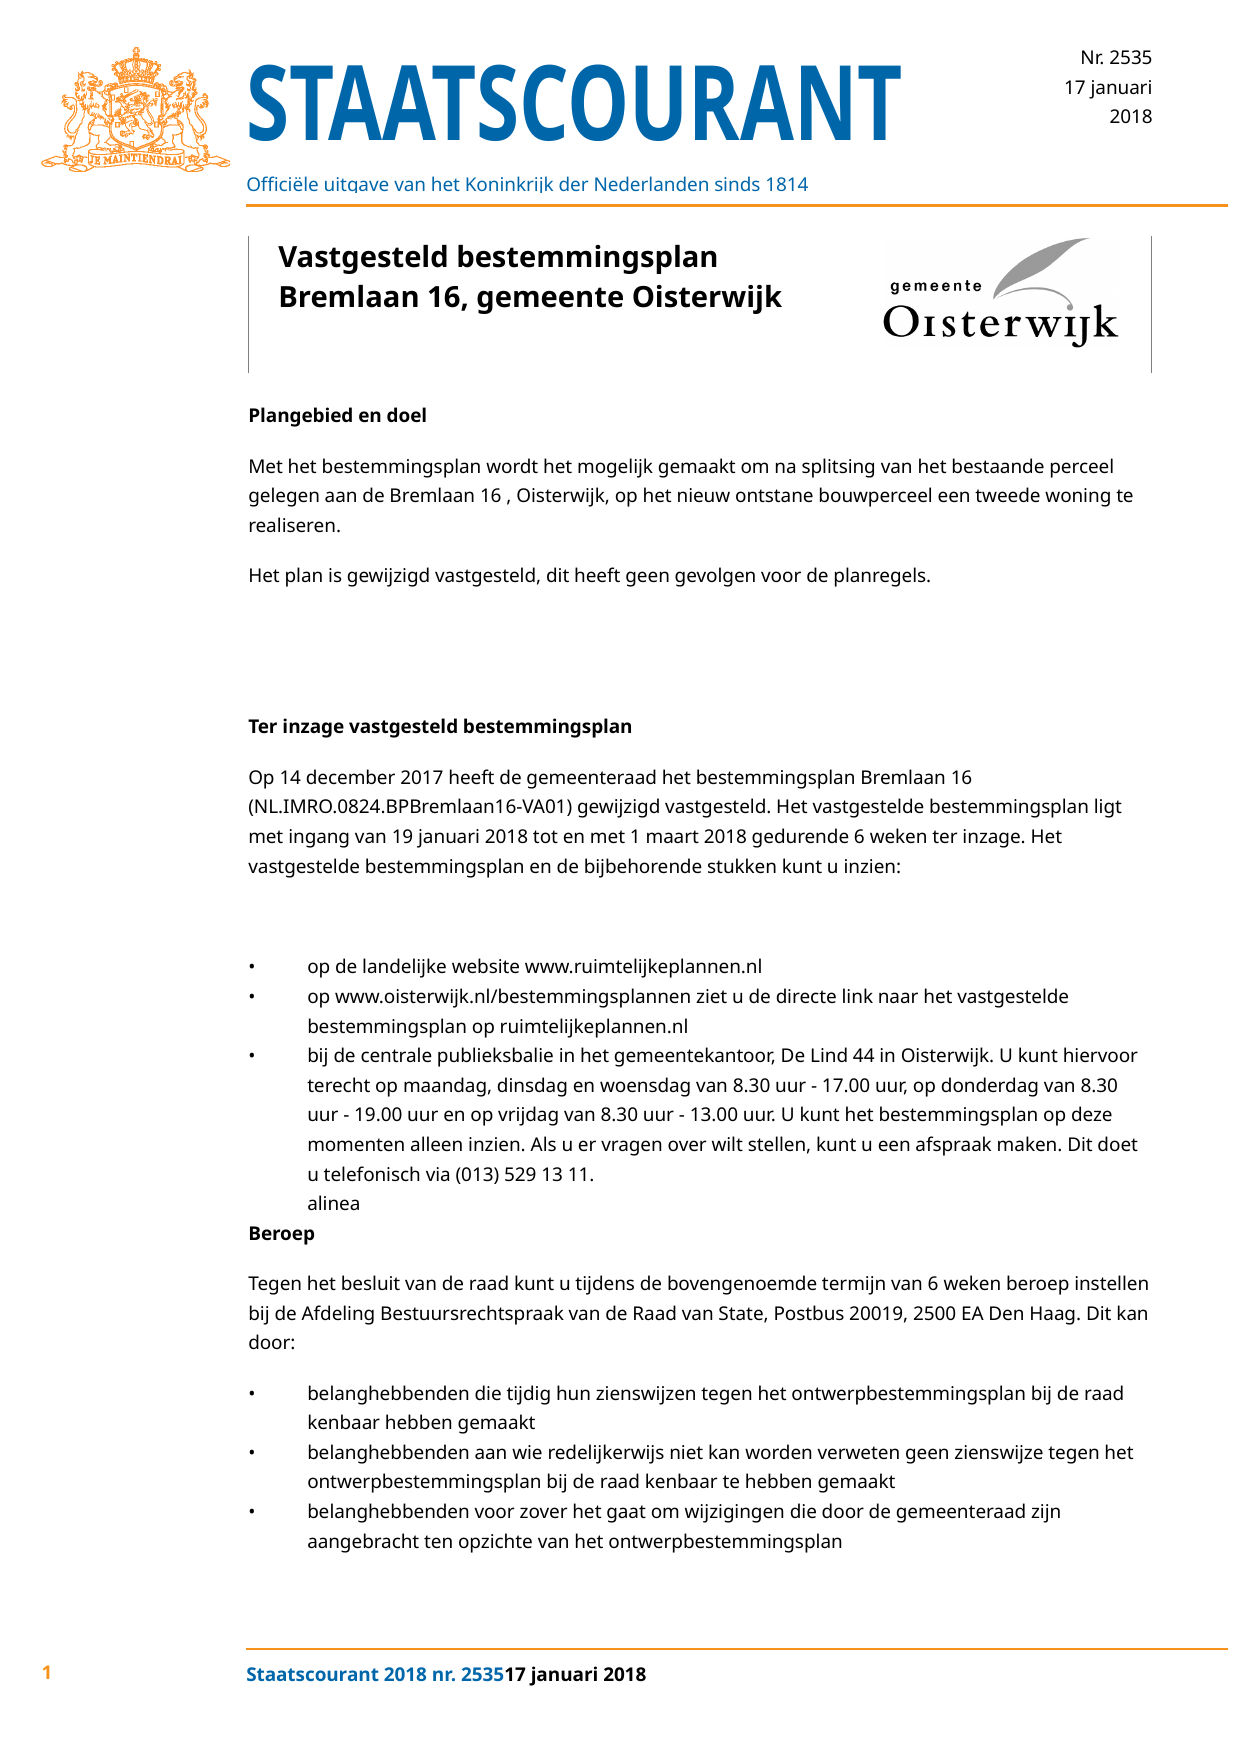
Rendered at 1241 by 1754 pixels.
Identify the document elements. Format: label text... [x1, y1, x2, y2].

text Het plan is gewijzigd vastgesteld, dit heeft geen gevolgen voor de planregels. [248, 562, 1152, 588]
text Beroep [248, 1220, 1152, 1246]
text Met het bestemmingsplan wordt het mogelijk gemaakt om na splitsing van het bestaande perceel gelegen aan de Bremlaan 16 , Oisterwijk, op het nieuw ontstane bouwperceel een tweede woning te realiseren. [248, 453, 1152, 538]
list bij de centrale publieksbalie in het gemeentekantoor, De Lind 44 in Oisterwijk. U kunt hiervoor terecht op maandag, dinsdag en woensdag van 8.30 uur - 17.00 uur, op donderdag van 8.30 uur - 19.00 uur en op vrijdag van 8.30 uur - 13.00 uur. U kunt het bestemmingsplan op deze momenten alleen inzien. Als u er vragen over wilt stellen, kunt u een afspraak maken. Dit doet u telefonisch via (013) 529 13 11. [248, 1042, 1152, 1187]
picture [882, 236, 1119, 348]
text Op 14 december 2017 heeft de gemeenteraad het bestemmingsplan Bremlaan 16 (NL.IMRO.0824.BPBremlaan16-VA01) gewijzigd vastgesteld. Het vastgestelde bestemmingsplan ligt met ingang van 19 januari 2018 tot en met 1 maart 2018 gedurende 6 weken ter inzage. Het vastgestelde bestemmingsplan en de bijbehorende stukken kunt u inzien: [248, 764, 1152, 879]
list op de landelijke website www.ruimtelijkeplannen.nl [248, 954, 1152, 979]
list op www.oisterwijk.nl/bestemmingsplannen ziet u de directe link naar het vastgestelde bestemmingsplan op ruimtelijkeplannen.nl [248, 983, 1152, 1039]
list alinea­ [248, 1190, 1152, 1216]
table_header Vastgesteld bestemmingsplan Bremlaan 16, gemeente Oisterwijk [249, 236, 850, 373]
list belanghebbenden die tijdig hun zienswijzen tegen het ontwerpbestemmingsplan bij de raad kenbaar hebben gemaakt [248, 1380, 1152, 1435]
text Plangebied en doel [248, 402, 1152, 428]
table_header [850, 236, 1151, 373]
picture [41, 47, 231, 172]
text Tegen het besluit van de raad kunt u tijdens de bovengenoemde termijn van 6 weken beroep instellen bij de Afdeling Bestuursrechtspraak van de Raad van State, Postbus 20019, 2500 EA Den Haag. Dit kan door: [248, 1270, 1152, 1355]
text Ter inzage vastgesteld bestemmingsplan [248, 714, 1152, 739]
list belanghebbenden voor zover het gaat om wijzigingen die door de gemeenteraad zijn aangebracht ten opzichte van het ontwerpbestemmingsplan [248, 1498, 1152, 1554]
list belanghebbenden aan wie redelijkerwijs niet kan worden verweten geen zienswijze tegen het ontwerpbestemmingsplan bij de raad kenbaar te hebben gemaakt [248, 1439, 1152, 1494]
